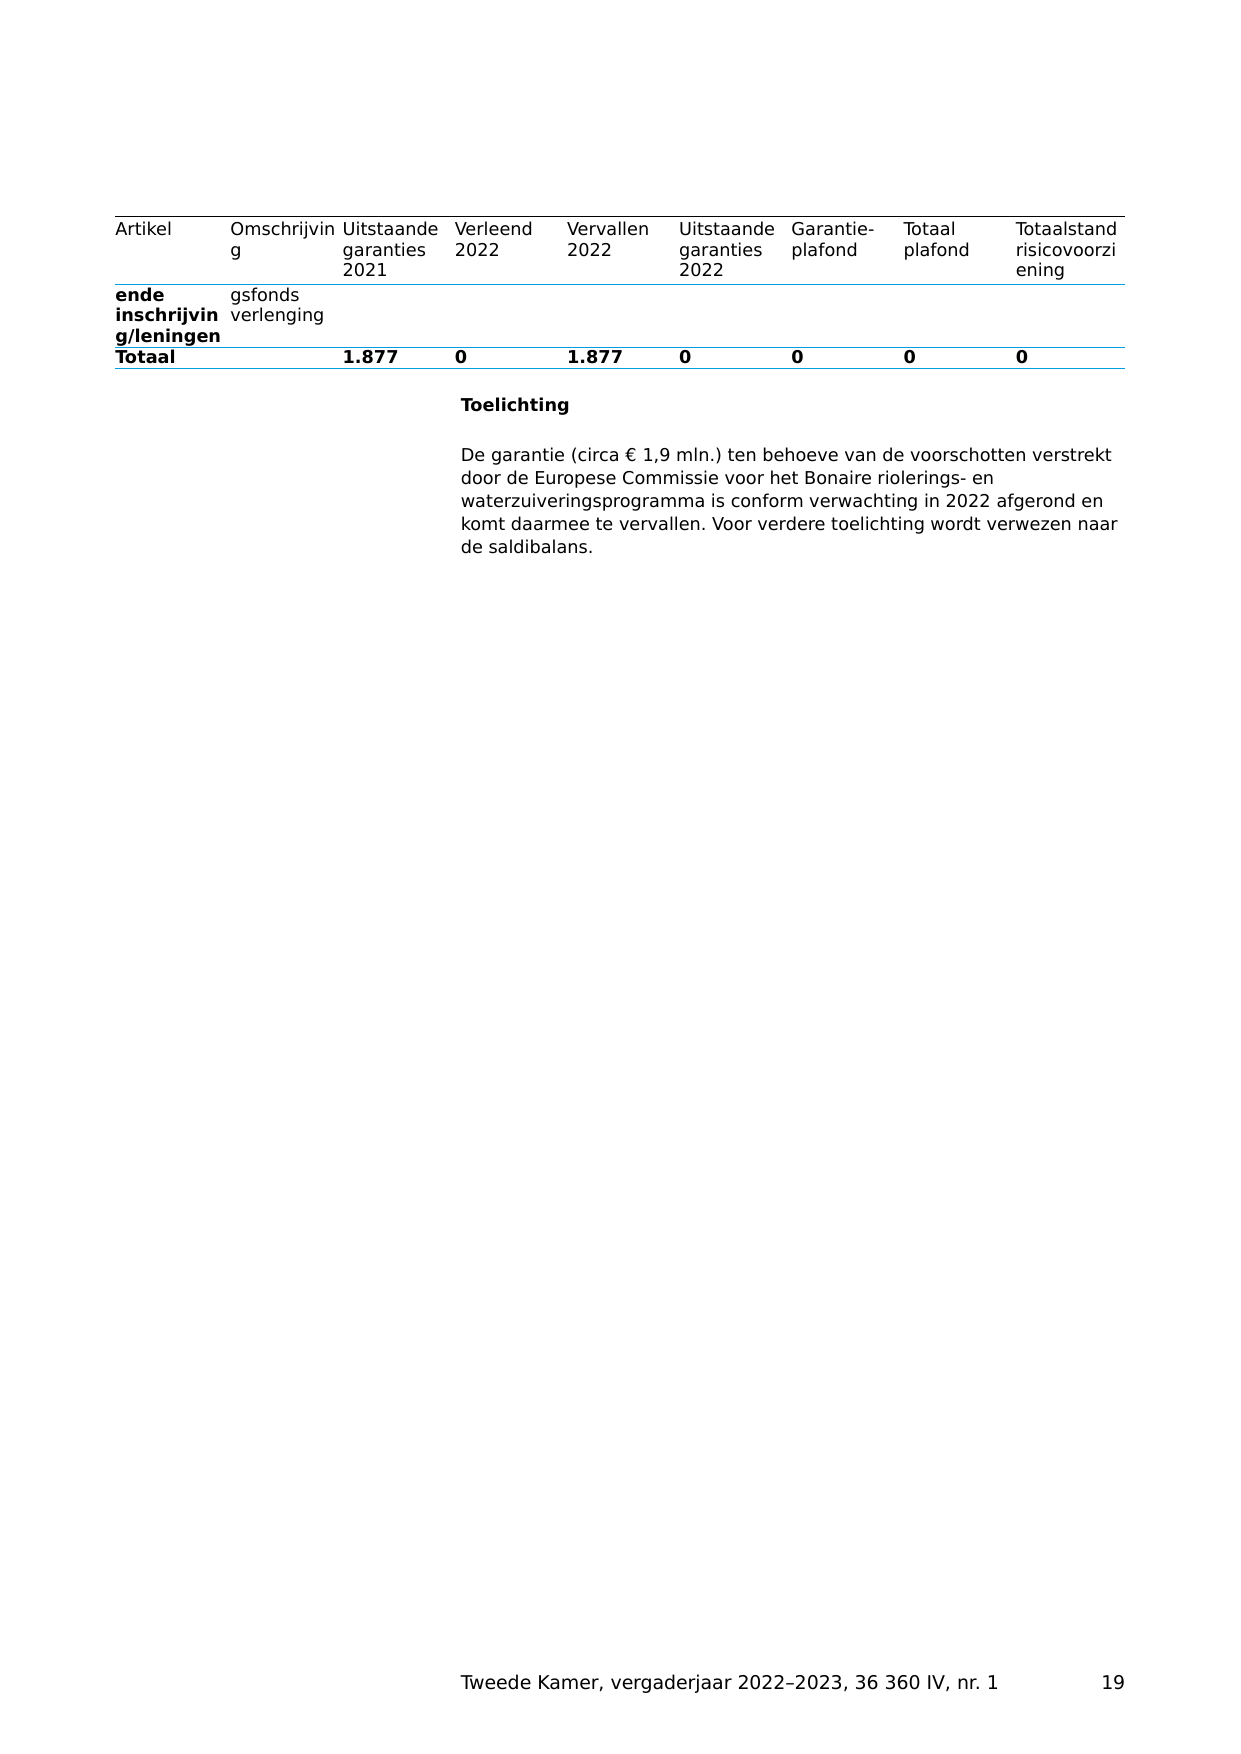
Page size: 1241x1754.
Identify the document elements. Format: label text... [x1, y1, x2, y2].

table_cell Totaalstand risicovoorziening [1013, 217, 1125, 284]
text De garantie (circa € 1,9 mln.) ten behoeve van de voorschotten verstrekt door de Europese Commissie voor het Bonaire riolerings- en waterzuiveringsprogramma is conform verwachting in 2022 afgerond en komt daarmee te vervallen. Voor verdere toelichting wordt verwezen naar de saldibalans. [461, 443, 1125, 558]
table_cell gsfonds verlenging [227, 285, 339, 346]
table_cell 0 [900, 348, 1013, 367]
table_cell Uitstaande garanties 2022 [676, 217, 788, 284]
table_cell Garantie- plafond [788, 217, 900, 284]
table_cell 1.877 [340, 348, 452, 367]
table_cell ende inschrijving/leningen [115, 285, 227, 346]
table_header Tabel 3 Overzicht verstrekte garanties (bedragen x € 1.000) [115, 191, 1125, 216]
table_cell [676, 285, 788, 346]
table_cell [340, 285, 452, 346]
table_cell [900, 285, 1013, 346]
text Toelichting [461, 393, 1125, 416]
table_cell Artikel [115, 217, 227, 284]
table_cell 0 [1013, 348, 1125, 367]
table_cell [227, 348, 339, 367]
table_cell 0 [676, 348, 788, 367]
table_cell [788, 285, 900, 346]
table_cell Totaal [115, 348, 227, 367]
table_cell 0 [788, 348, 900, 367]
table_cell Omschrijving [227, 217, 339, 284]
table_cell 0 [452, 348, 564, 367]
table_cell Vervallen 2022 [564, 217, 676, 284]
table_cell Totaal plafond [900, 217, 1013, 284]
table_cell 1.877 [564, 348, 676, 367]
table_cell [452, 285, 564, 346]
table_cell [1013, 285, 1125, 346]
table_cell Verleend 2022 [452, 217, 564, 284]
table_cell Uitstaande garanties 2021 [340, 217, 452, 284]
table_cell [564, 285, 676, 346]
